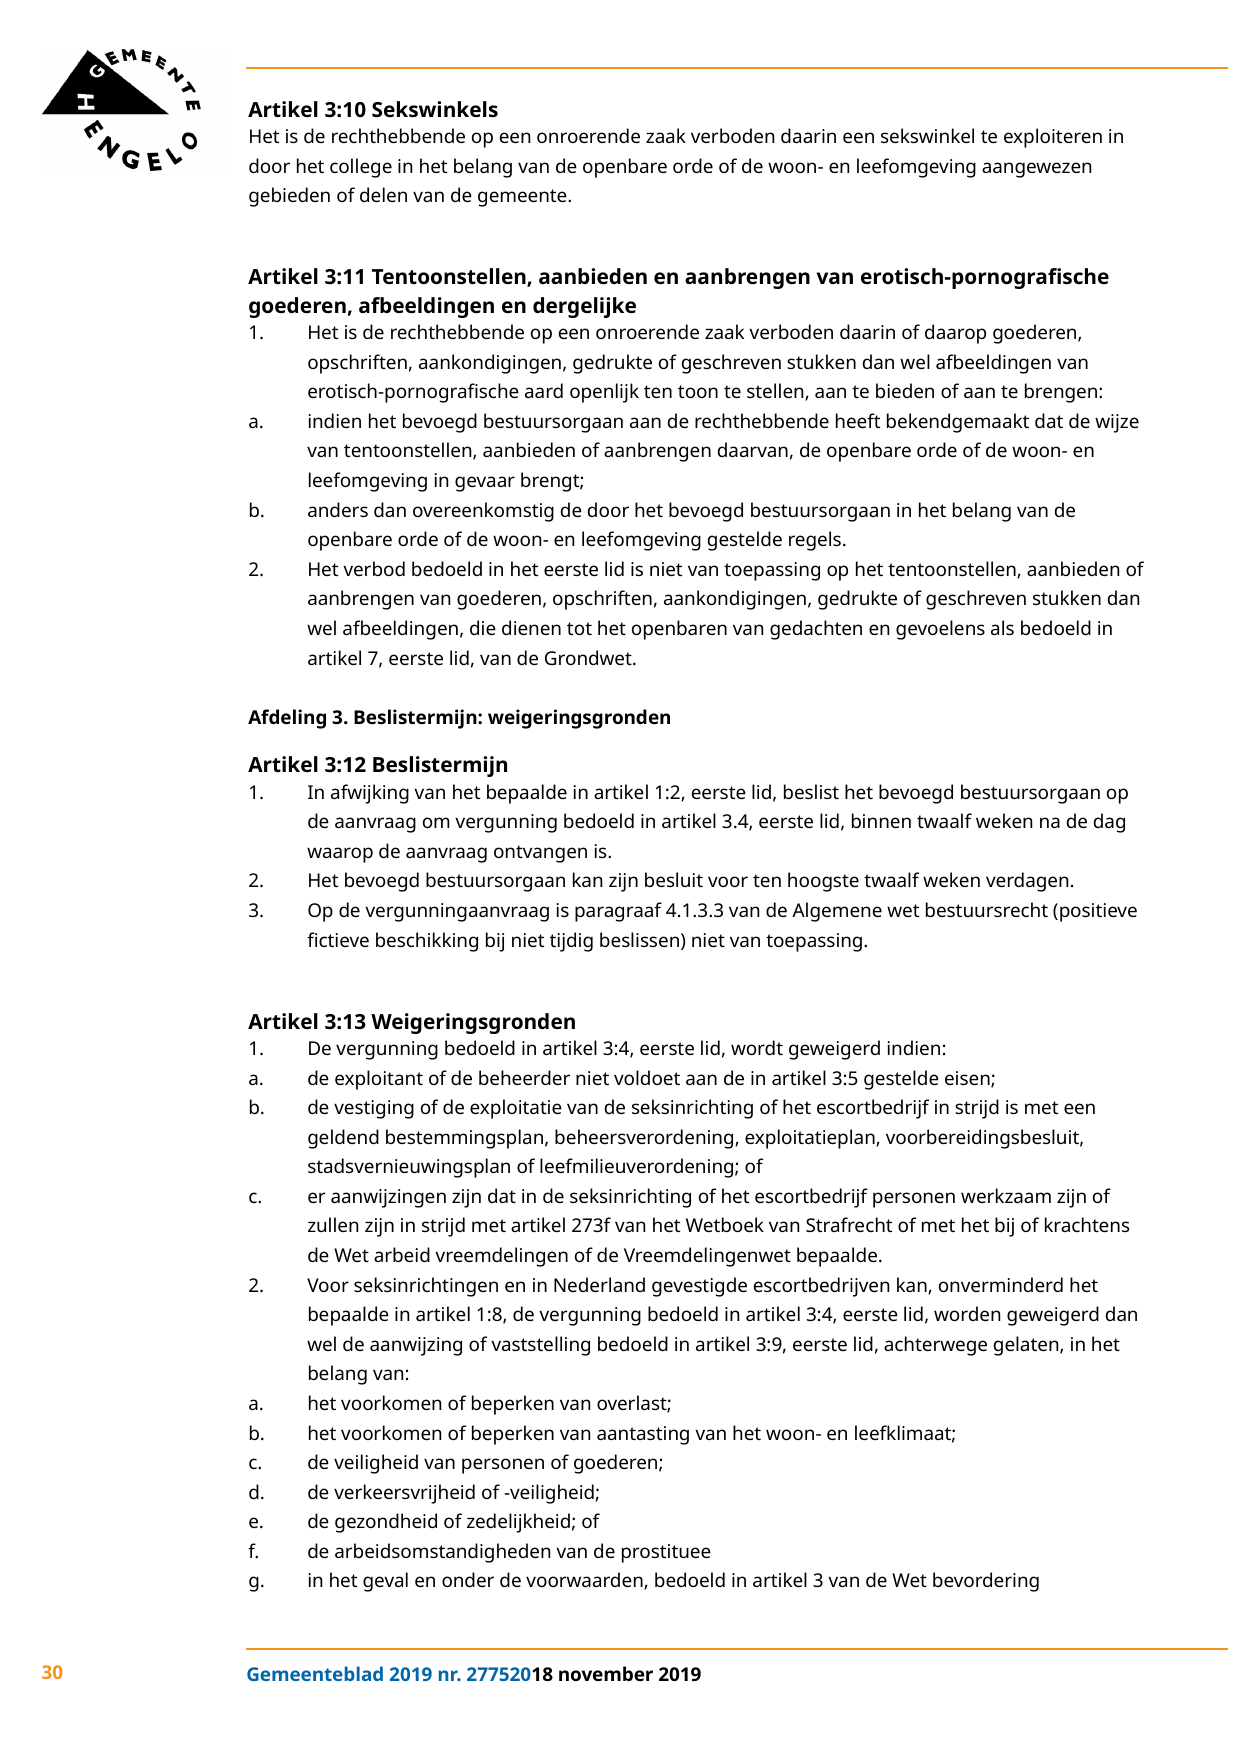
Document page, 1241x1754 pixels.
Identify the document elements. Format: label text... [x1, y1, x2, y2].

text Artikel 3:11 Tentoonstellen, aanbieden en aanbrengen van erotisch-pornografische goederen, afbeeldingen en dergelijke [248, 262, 1152, 319]
picture [41, 47, 231, 172]
list de vestiging of de exploitatie van de seksinrichting of het escortbedrijf in strijd is met een geldend bestemmingsplan, beheersverordening, exploitatieplan, voorbereidingsbesluit, stadsvernieuwingsplan of leefmilieuverordening; of [248, 1094, 1152, 1179]
list de gezondheid of zedelijkheid; of [248, 1508, 1152, 1534]
list In afwijking van het bepaalde in artikel 1:2, eerste lid, beslist het bevoegd bestuursorgaan op de aanvraag om vergunning bedoeld in artikel 3.4, eerste lid, binnen twaalf weken na de dag waarop de aanvraag ontvangen is. [248, 779, 1152, 864]
list er aanwijzingen zijn dat in de seksinrichting of het escortbedrijf personen werkzaam zijn of zullen zijn in strijd met artikel 273f van het Wetboek van Strafrecht of met het bij of krachtens de Wet arbeid vreemdelingen of de Vreemdelingenwet bepaalde. [248, 1183, 1152, 1268]
list de verkeersvrijheid of -veiligheid; [248, 1479, 1152, 1505]
list het voorkomen of beperken van aantasting van het woon- en leefklimaat; [248, 1420, 1152, 1446]
list anders dan overeenkomstig de door het bevoegd bestuursorgaan in het belang van de openbare orde of de woon- en leefomgeving gestelde regels. [248, 497, 1152, 552]
list Het is de rechthebbende op een onroerende zaak verboden daarin of daarop goederen, opschriften, aankondigingen, gedrukte of geschreven stukken dan wel afbeeldingen van erotisch-pornografische aard openlijk ten toon te stellen, aan te bieden of aan te brengen: [248, 319, 1152, 404]
text Artikel 3:12 Beslistermijn [248, 750, 1152, 779]
list de veiligheid van personen of goederen; [248, 1449, 1152, 1475]
text Het is de rechthebbende op een onroerende zaak verboden daarin een sekswinkel te exploiteren in door het college in het belang van de openbare orde of de woon- en leefomgeving aangewezen gebieden of delen van de gemeente. [248, 123, 1152, 208]
list het voorkomen of beperken van overlast; [248, 1390, 1152, 1416]
list in het geval en onder de voorwaarden, bedoeld in artikel 3 van de Wet bevordering [248, 1568, 1152, 1593]
text Artikel 3:10 Sekswinkels [248, 95, 1152, 123]
text Afdeling 3. Beslistermijn: weigeringsgronden [248, 704, 1152, 729]
list indien het bevoegd bestuursorgaan aan de rechthebbende heeft bekendgemaakt dat de wijze van tentoonstellen, aanbieden of aanbrengen daarvan, de openbare orde of de woon- en leefomgeving in gevaar brengt; [248, 408, 1152, 493]
list Het verbod bedoeld in het eerste lid is niet van toepassing op het tentoonstellen, aanbieden of aanbrengen van goederen, opschriften, aankondigingen, gedrukte of geschreven stukken dan wel afbeeldingen, die dienen tot het openbaren van gedachten en gevoelens als bedoeld in artikel 7, eerste lid, van de Grondwet. [248, 556, 1152, 670]
list De vergunning bedoeld in artikel 3:4, eerste lid, wordt geweigerd indien: [248, 1035, 1152, 1061]
list Op de vergunningaanvraag is paragraaf 4.1.3.3 van de Algemene wet bestuursrecht (positieve fictieve beschikking bij niet tijdig beslissen) niet van toepassing. [248, 897, 1152, 952]
list Het bevoegd bestuursorgaan kan zijn besluit voor ten hoogste twaalf weken verdagen. [248, 868, 1152, 893]
list de exploitant of de beheerder niet voldoet aan de in artikel 3:5 gestelde eisen; [248, 1065, 1152, 1091]
list Voor seksinrichtingen en in Nederland gevestigde escortbedrijven kan, onverminderd het bepaalde in artikel 1:8, de vergunning bedoeld in artikel 3:4, eerste lid, worden geweigerd dan wel de aanwijzing of vaststelling bedoeld in artikel 3:9, eerste lid, achterwege gelaten, in het belang van: [248, 1272, 1152, 1386]
text Artikel 3:13 Weigeringsgronden [248, 1007, 1152, 1035]
list de arbeidsomstandigheden van de prostituee [248, 1538, 1152, 1564]
